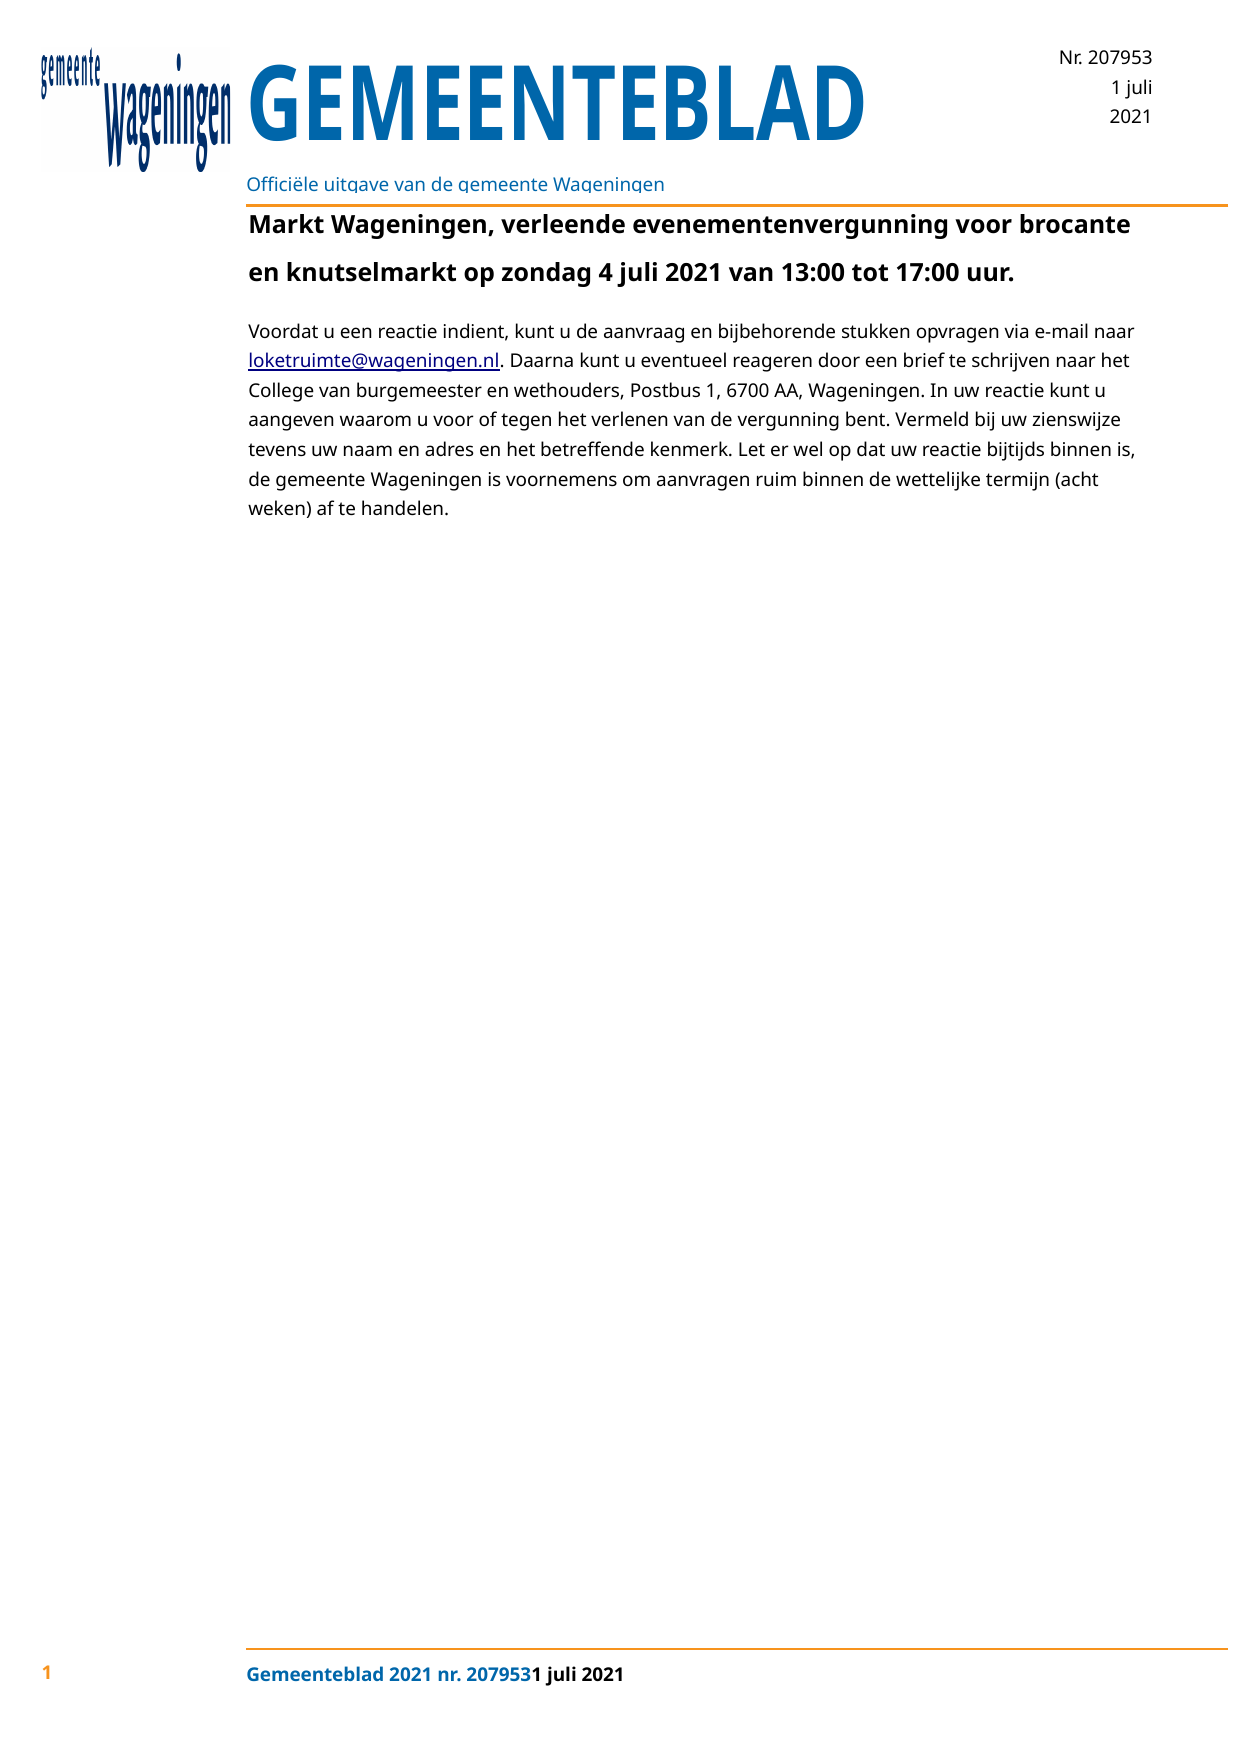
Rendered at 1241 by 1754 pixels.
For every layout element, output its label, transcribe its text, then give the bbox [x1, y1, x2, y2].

text Markt Wageningen, verleende evenementenvergunning voor brocante en knutselmarkt op zondag 4 juli 2021 van 13:00 tot 17:00 uur. [248, 207, 1152, 288]
picture [41, 47, 231, 172]
text Voordat u een reactie indient, kunt u de aanvraag en bijbehorende stukken opvragen via e-mail naar loketruimte@wageningen.nl. Daarna kunt u eventueel reageren door een brief te schrijven naar het College van burgemeester en wethouders, Postbus 1, 6700 AA, Wageningen. In uw reactie kunt u aangeven waarom u voor of tegen het verlenen van de vergunning bent. Vermeld bij uw zienswijze tevens uw naam en adres en het betreffende kenmerk. Let er wel op dat uw reactie bijtijds binnen is, de gemeente Wageningen is voornemens om aanvragen ruim binnen de wettelijke termijn (acht weken) af te handelen. [248, 318, 1152, 521]
